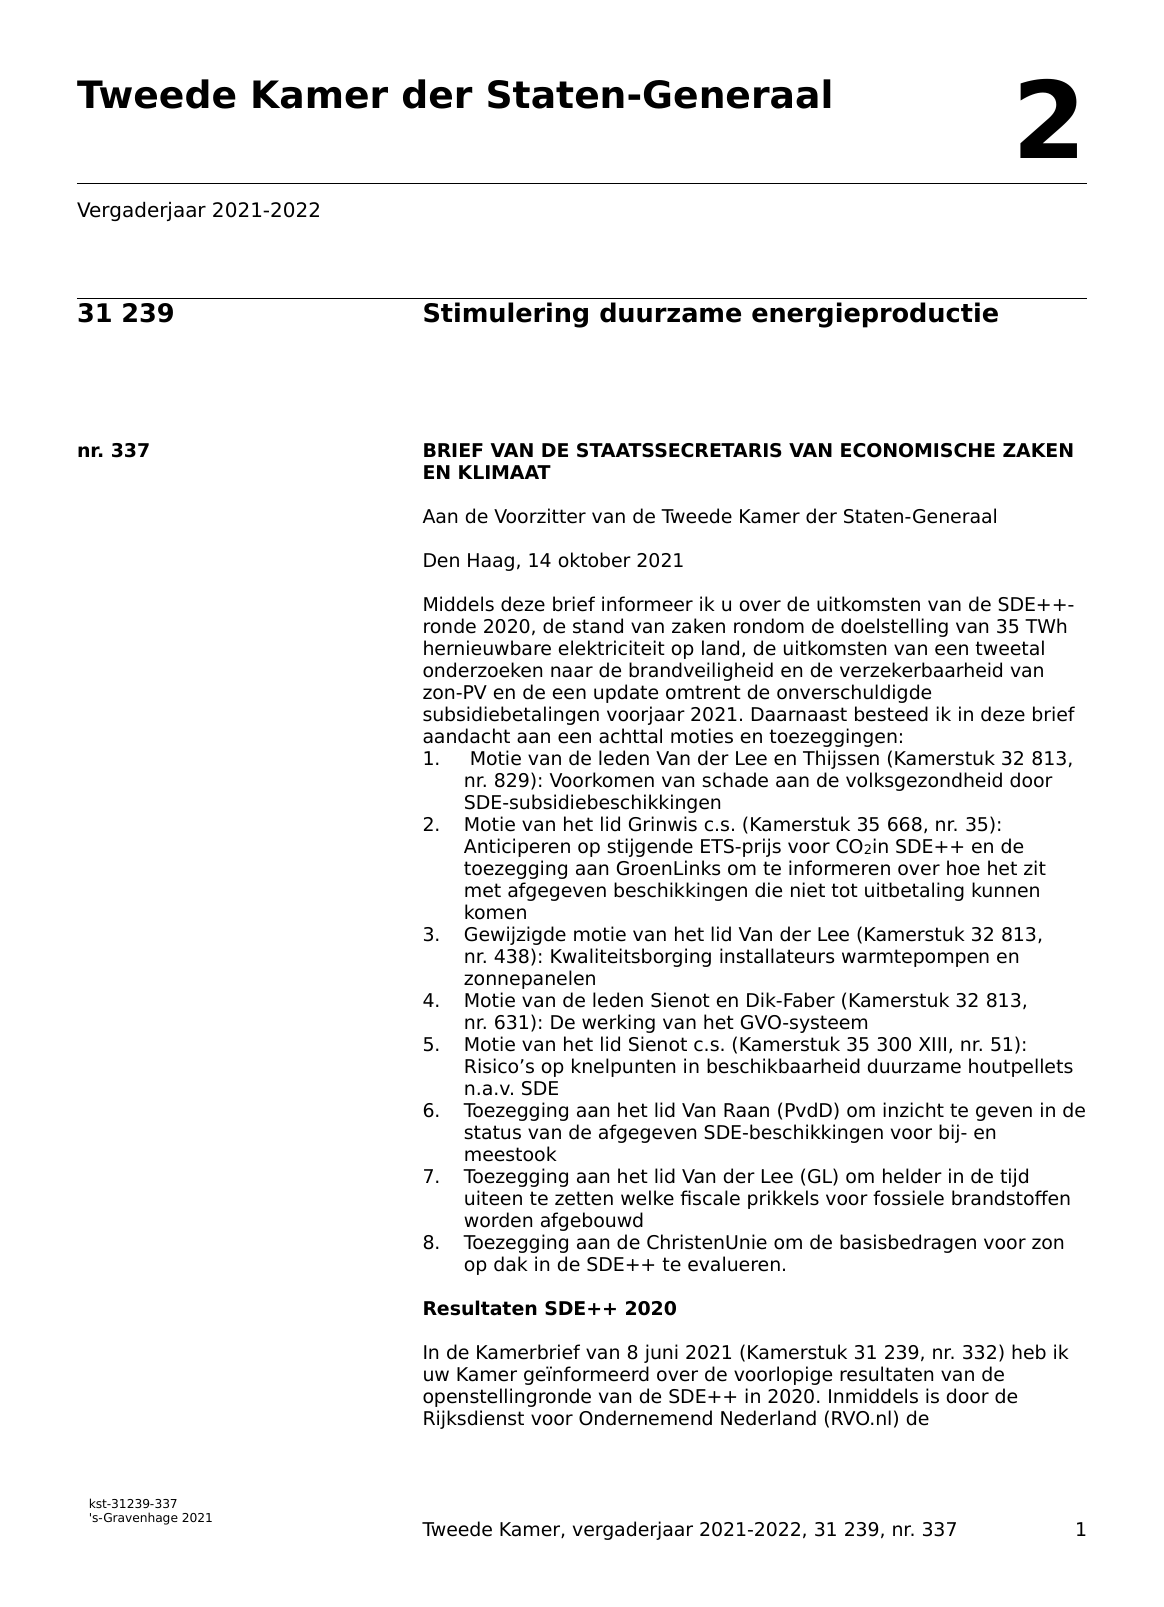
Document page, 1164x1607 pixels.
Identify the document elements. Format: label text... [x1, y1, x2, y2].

table_header Tweede Kamer der Staten-Generaal [77, 59, 886, 183]
text In de Kamerbrief van 8 juni 2021 (Kamerstuk 31 239, nr. 332) heb ik uw Kamer geïnformeerd over de voorlopige resultaten van de openstellingronde van de SDE++ in 2020. Inmiddels is door de Rijksdienst voor Ondernemend Nederland (RVO.nl) de [422, 1342, 1087, 1430]
text 6. Toezegging aan het lid Van Raan (PvdD) om inzicht te geven in de status van de afgegeven SDE-beschikkingen voor bij- en meestook [422, 1100, 1087, 1166]
text 8. Toezegging aan de ChristenUnie om de basisbedragen voor zon op dak in de SDE++ te evalueren. [422, 1232, 1087, 1276]
text 7. Toezegging aan het lid Van der Lee (GL) om helder in de tijd uiteen te zetten welke fiscale prikkels voor fossiele brandstoffen worden afgebouwd [422, 1166, 1087, 1232]
subtitle nr. 337 BRIEF VAN DE STAATSSECRETARIS VAN ECONOMISCHE ZAKEN EN KLIMAAT [77, 440, 1087, 484]
text 1. Motie van de leden Van der Lee en Thijssen (Kamerstuk 32 813, nr. 829): Voorkomen van schade aan de volksgezondheid door SDE-subsidiebeschikkingen [422, 748, 1087, 814]
text 4. Motie van de leden Sienot en Dik-Faber (Kamerstuk 32 813, nr. 631): De werking van het GVO-systeem [422, 990, 1087, 1034]
subtitle 31 239 Stimulering duurzame energieproductie [77, 299, 1087, 329]
text kst-31239-337 [88, 1497, 323, 1511]
text 2. Motie van het lid Grinwis c.s. (Kamerstuk 35 668, nr. 35): Anticiperen op stijgende ETS-prijs voor CO2in SDE++ en de toezegging aan GroenLinks om te informeren over hoe het zit met afgegeven beschikkingen die niet tot uitbetaling kunnen komen [422, 814, 1087, 924]
text Middels deze brief informeer ik u over de uitkomsten van de SDE++-ronde 2020, de stand van zaken rondom de doelstelling van 35 TWh hernieuwbare elektriciteit op land, de uitkomsten van een tweetal onderzoeken naar de brandveiligheid en de verzekerbaarheid van zon-PV en de een update omtrent de onverschuldigde subsidiebetalingen voorjaar 2021. Daarnaast besteed ik in deze brief aandacht aan een achttal moties en toezeggingen: [422, 594, 1087, 748]
text 5. Motie van het lid Sienot c.s. (Kamerstuk 35 300 XIII, nr. 51): Risico’s op knelpunten in beschikbaarheid duurzame houtpellets n.a.v. SDE [422, 1034, 1087, 1100]
text 3. Gewijzigde motie van het lid Van der Lee (Kamerstuk 32 813, nr. 438): Kwaliteitsborging installateurs warmtepompen en zonnepanelen [422, 924, 1087, 990]
subtitle Resultaten SDE++ 2020 [422, 1298, 1087, 1320]
table_header 2 [886, 59, 1087, 183]
text Aan de Voorzitter van de Tweede Kamer der Staten-Generaal [422, 506, 1087, 528]
text 's-Gravenhage 2021 [88, 1511, 323, 1525]
text Den Haag, 14 oktober 2021 [422, 550, 1087, 572]
table_cell Vergaderjaar 2021-2022 [77, 184, 1087, 298]
